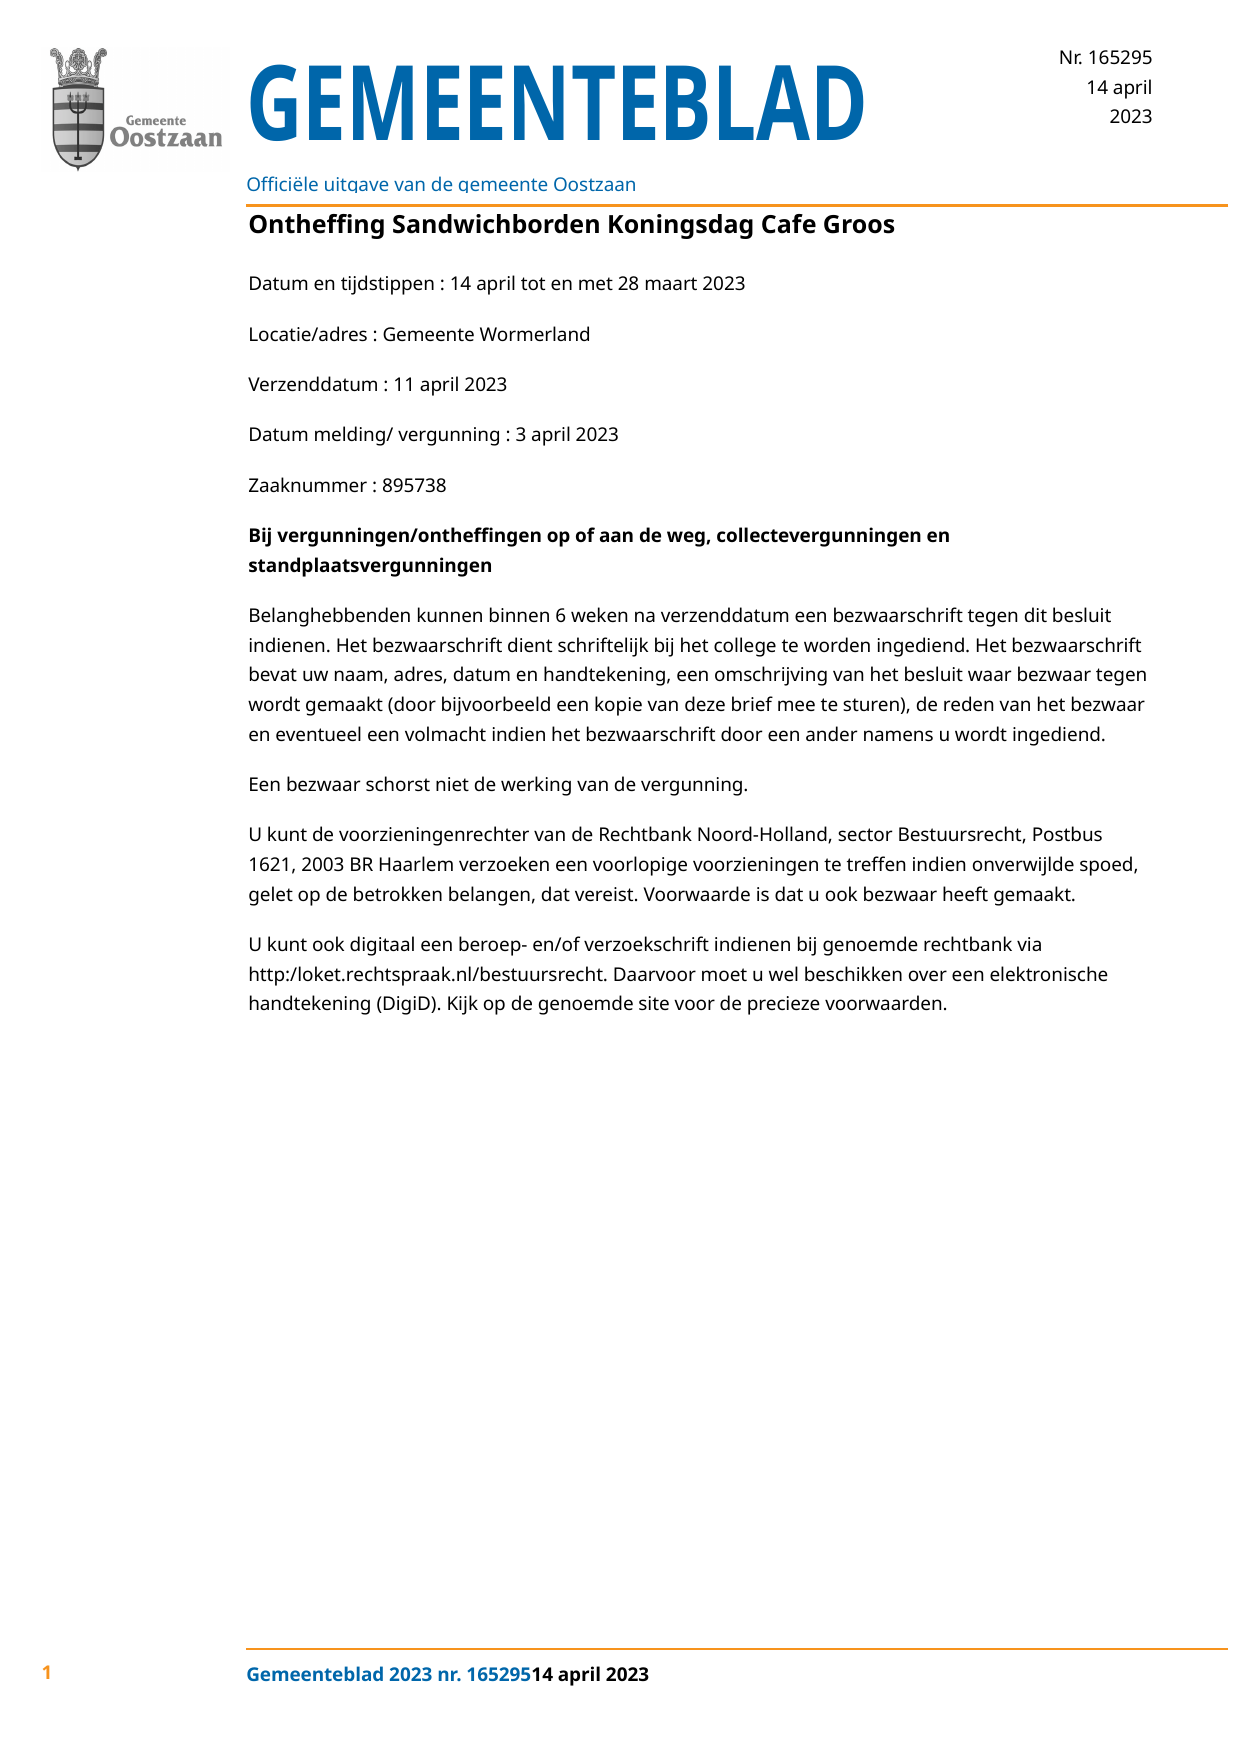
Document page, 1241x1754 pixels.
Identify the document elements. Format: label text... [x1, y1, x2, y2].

text Verzenddatum : 11 april 2023 [248, 371, 1152, 397]
text Datum en tijdstippen : 14 april tot en met 28 maart 2023 [248, 270, 1152, 296]
text U kunt de voorzieningenrechter van de Rechtbank Noord-Holland, sector Bestuursrecht, Postbus 1621, 2003 BR Haarlem verzoeken een voorlopige voorzieningen te treffen indien onverwijlde spoed, gelet op de betrokken belangen, dat vereist. Voorwaarde is dat u ook bezwaar heeft gemaakt. [248, 822, 1152, 906]
text Datum melding/ vergunning : 3 april 2023 [248, 422, 1152, 447]
text Locatie/adres : Gemeente Wormerland [248, 321, 1152, 346]
text Zaaknummer : 895738 [248, 472, 1152, 498]
text Bij vergunningen/ontheffingen op of aan de weg, collectevergunningen en standplaatsvergunningen [248, 522, 1152, 578]
picture [41, 47, 231, 172]
text U kunt ook digitaal een beroep- en/of verzoekschrift indienen bij genoemde rechtbank via http:/loket.rechtspraak.nl/bestuursrecht. Daarvoor moet u wel beschikken over een elektronische handtekening (DigiD). Kijk op de genoemde site voor de precieze voorwaarden. [248, 931, 1152, 1016]
text Ontheffing Sandwichborden Koningsdag Cafe Groos [248, 207, 1152, 241]
text Een bezwaar schorst niet de werking van de vergunning. [248, 771, 1152, 797]
text Belanghebbenden kunnen binnen 6 weken na verzenddatum een bezwaarschrift tegen dit besluit indienen. Het bezwaarschrift dient schriftelijk bij het college te worden ingediend. Het bezwaarschrift bevat uw naam, adres, datum en handtekening, een omschrijving van het besluit waar bezwaar tegen wordt gemaakt (door bijvoorbeeld een kopie van deze brief mee te sturen), de reden van het bezwaar en eventueel een volmacht indien het bezwaarschrift door een ander namens u wordt ingediend. [248, 602, 1152, 746]
